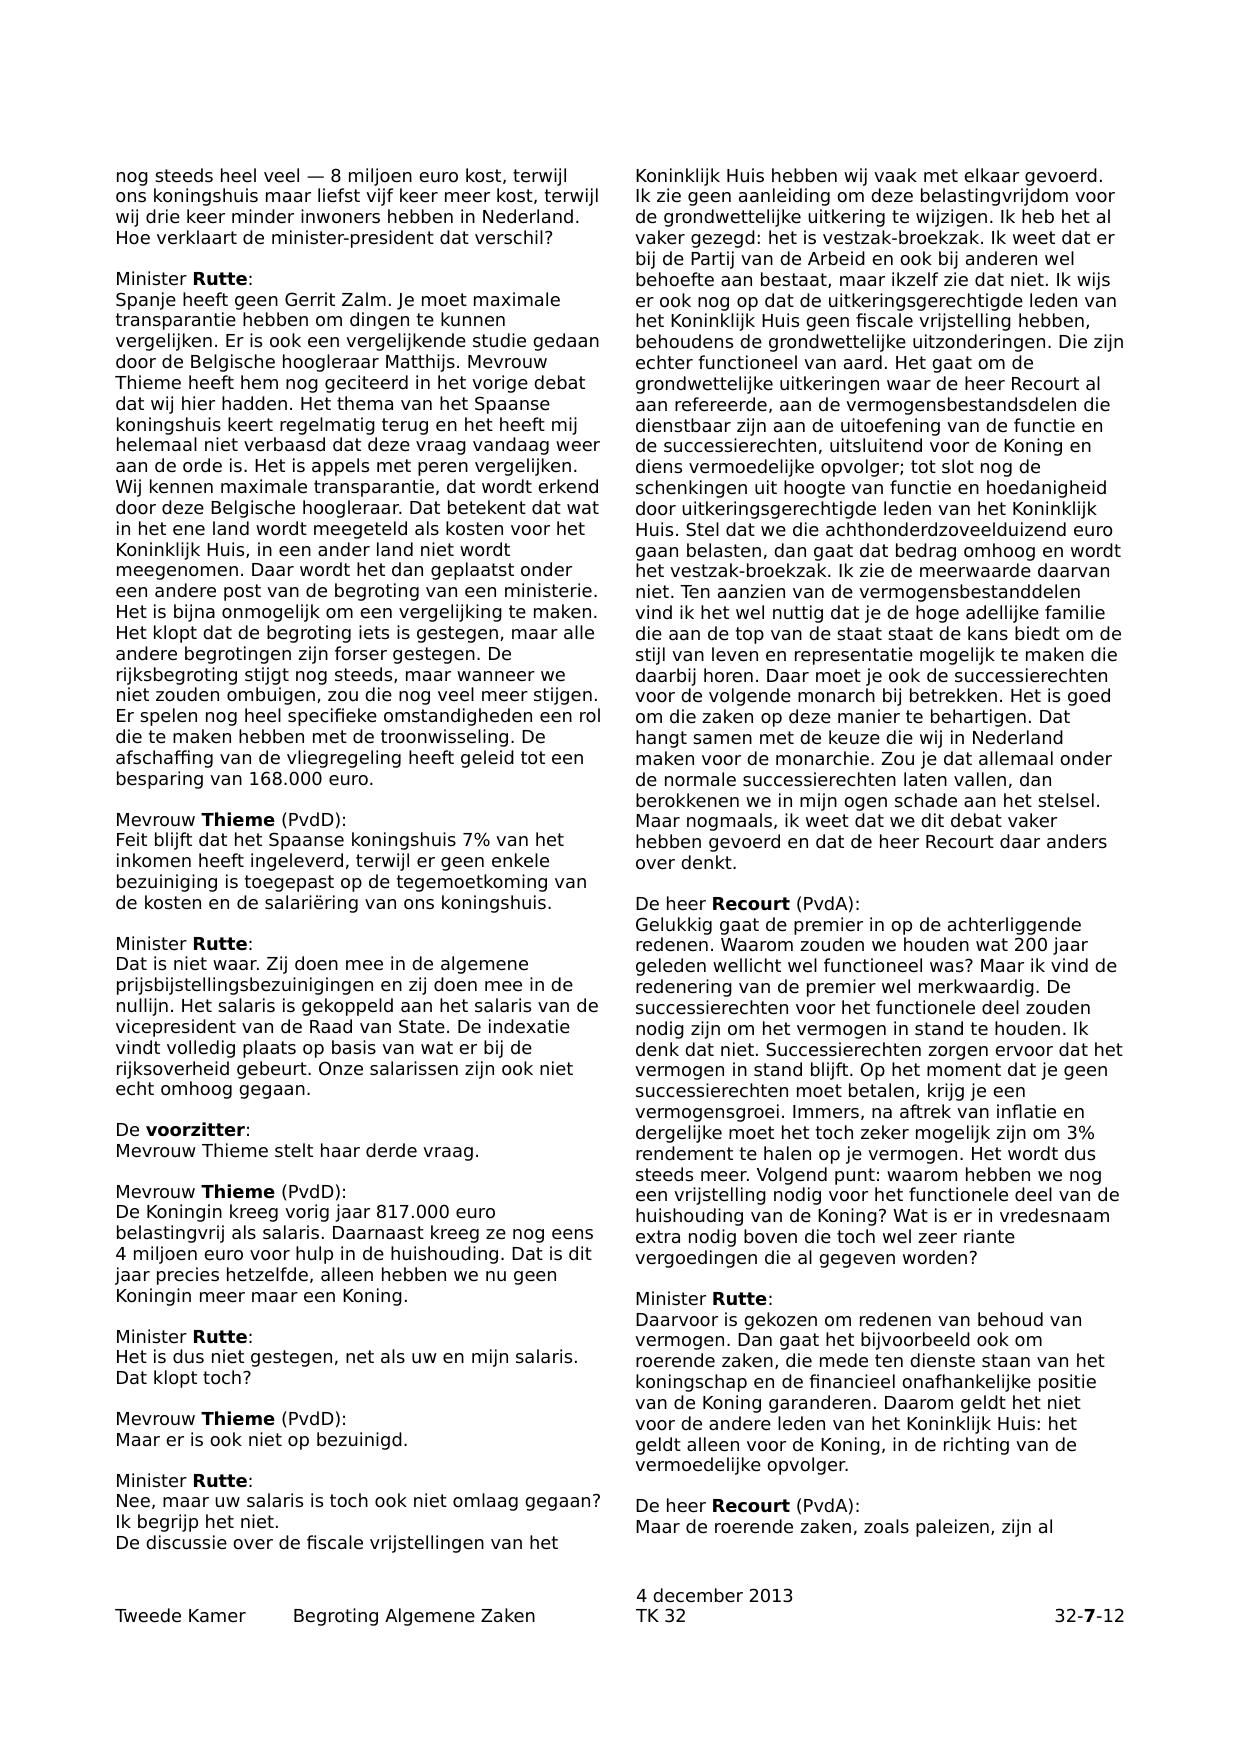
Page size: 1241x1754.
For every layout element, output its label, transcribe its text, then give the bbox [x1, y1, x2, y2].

text Gelukkig gaat de premier in op de achterliggende redenen. Waarom zouden we houden wat 200 jaar geleden wellicht wel functioneel was? Maar ik vind de redenering van de premier wel merkwaardig. De successierechten voor het functionele deel zouden nodig zijn om het vermogen in stand te houden. Ik denk dat niet. Successierechten zorgen ervoor dat het vermogen in stand blijft. Op het moment dat je geen successierechten moet betalen, krijg je een vermogensgroei. Immers, na aftrek van inflatie en dergelijke moet het toch zeker mogelijk zijn om 3% rendement te halen op je vermogen. Het wordt dus steeds meer. Volgend punt: waarom hebben we nog een vrijstelling nodig voor het functionele deel van de huishouding van de Koning? Wat is er in vredesnaam extra nodig boven die toch wel zeer riante vergoedingen die al gegeven worden? [635, 914, 1125, 1268]
text Feit blijft dat het Spaanse koningshuis 7% van het inkomen heeft ingeleverd, terwijl er geen enkele bezuiniging is toegepast op de tegemoetkoming van de kosten en de salariëring van ons koningshuis. [115, 830, 605, 913]
text Minister Rutte: [635, 1288, 1125, 1309]
text Het klopt dat de begroting iets is gestegen, maar alle andere begrotingen zijn forser gestegen. De rijksbegroting stijgt nog steeds, maar wanneer we niet zouden ombuigen, zou die nog veel meer stijgen. Er spelen nog heel specifieke omstandigheden een rol die te maken hebben met de troonwisseling. De afschaffing van de vliegregeling heeft geleid tot een besparing van 168.000 euro. [115, 623, 605, 789]
text De voorzitter: [115, 1120, 605, 1141]
text Minister Rutte: [115, 1470, 605, 1491]
text Maar er is ook niet op bezuinigd. [115, 1429, 605, 1450]
text Daarvoor is gekozen om redenen van behoud van vermogen. Dan gaat het bijvoorbeeld ook om roerende zaken, die mede ten dienste staan van het koningschap en de financieel onafhankelijke positie van de Koning garanderen. Daarom geldt het niet voor de andere leden van het Koninklijk Huis: het geldt alleen voor de Koning, in de richting van de vermoedelijke opvolger. [635, 1309, 1125, 1476]
text De heer Recourt (PvdA): [635, 894, 1125, 914]
text Minister Rutte: [115, 933, 605, 954]
text nog steeds heel veel — 8 miljoen euro kost, terwijl ons koningshuis maar liefst vijf keer meer kost, terwijl wij drie keer minder inwoners hebben in Nederland. Hoe verklaart de minister-president dat verschil? [115, 165, 605, 249]
text Mevrouw Thieme stelt haar derde vraag. [115, 1141, 605, 1162]
text Mevrouw Thieme (PvdD): [115, 1409, 605, 1429]
text Het is dus niet gestegen, net als uw en mijn salaris. Dat klopt toch? [115, 1347, 605, 1389]
text De heer Recourt (PvdA): [635, 1496, 1125, 1517]
text De Koningin kreeg vorig jaar 817.000 euro belastingvrij als salaris. Daarnaast kreeg ze nog eens 4 miljoen euro voor hulp in de huishouding. Dat is dit jaar precies hetzelfde, alleen hebben we nu geen Koningin meer maar een Koning. [115, 1202, 605, 1306]
text De discussie over de fiscale vrijstellingen van het [115, 1533, 605, 1554]
text Maar de roerende zaken, zoals paleizen, zijn al [635, 1517, 1125, 1537]
text Nee, maar uw salaris is toch ook niet omlaag gegaan? Ik begrijp het niet. [115, 1491, 605, 1533]
text Spanje heeft geen Gerrit Zalm. Je moet maximale transparantie hebben om dingen te kunnen vergelijken. Er is ook een vergelijkende studie gedaan door de Belgische hoogleraar Matthijs. Mevrouw Thieme heeft hem nog geciteerd in het vorige debat dat wij hier hadden. Het thema van het Spaanse koningshuis keert regelmatig terug en het heeft mij helemaal niet verbaasd dat deze vraag vandaag weer aan de orde is. Het is appels met peren vergelijken. Wij kennen maximale transparantie, dat wordt erkend door deze Belgische hoogleraar. Dat betekent dat wat in het ene land wordt meegeteld als kosten voor het Koninklijk Huis, in een ander land niet wordt meegenomen. Daar wordt het dan geplaatst onder een andere post van de begroting van een ministerie. Het is bijna onmogelijk om een vergelijking te maken. [115, 289, 605, 623]
text Minister Rutte: [115, 269, 605, 289]
text Minister Rutte: [115, 1326, 605, 1347]
text Mevrouw Thieme (PvdD): [115, 809, 605, 830]
text Mevrouw Thieme (PvdD): [115, 1182, 605, 1202]
text Dat is niet waar. Zij doen mee in de algemene prijsbijstellingsbezuinigingen en zij doen mee in de nullijn. Het salaris is gekoppeld aan het salaris van de vicepresident van de Raad van State. De indexatie vindt volledig plaats op basis van wat er bij de rijksoverheid gebeurt. Onze salarissen zijn ook niet echt omhoog gegaan. [115, 954, 605, 1100]
text Koninklijk Huis hebben wij vaak met elkaar gevoerd. Ik zie geen aanleiding om deze belastingvrijdom voor de grondwettelijke uitkering te wijzigen. Ik heb het al vaker gezegd: het is vestzak-broekzak. Ik weet dat er bij de Partij van de Arbeid en ook bij anderen wel behoefte aan bestaat, maar ikzelf zie dat niet. Ik wijs er ook nog op dat de uitkeringsgerechtigde leden van het Koninklijk Huis geen fiscale vrijstelling hebben, behoudens de grondwettelijke uitzonderingen. Die zijn echter functioneel van aard. Het gaat om de grondwettelijke uitkeringen waar de heer Recourt al aan refereerde, aan de vermogensbestandsdelen die dienstbaar zijn aan de uitoefening van de functie en de successierechten, uitsluitend voor de Koning en diens vermoedelijke opvolger; tot slot nog de schenkingen uit hoogte van functie en hoedanigheid door uitkeringsgerechtigde leden van het Koninklijk Huis. Stel dat we die achthonderdzoveelduizend euro gaan belasten, dan gaat dat bedrag omhoog en wordt het vestzak-broekzak. Ik zie de meerwaarde daarvan niet. Ten aanzien van de vermogensbestanddelen vind ik het wel nuttig dat je de hoge adellijke familie die aan de top van de staat staat de kans biedt om de stijl van leven en representatie mogelijk te maken die daarbij horen. Daar moet je ook de successierechten voor de volgende monarch bij betrekken. Het is goed om die zaken op deze manier te behartigen. Dat hangt samen met de keuze die wij in Nederland maken voor de monarchie. Zou je dat allemaal onder de normale successierechten laten vallen, dan berokkenen we in mijn ogen schade aan het stelsel. Maar nogmaals, ik weet dat we dit debat vaker hebben gevoerd en dat de heer Recourt daar anders over denkt. [635, 165, 1125, 874]
